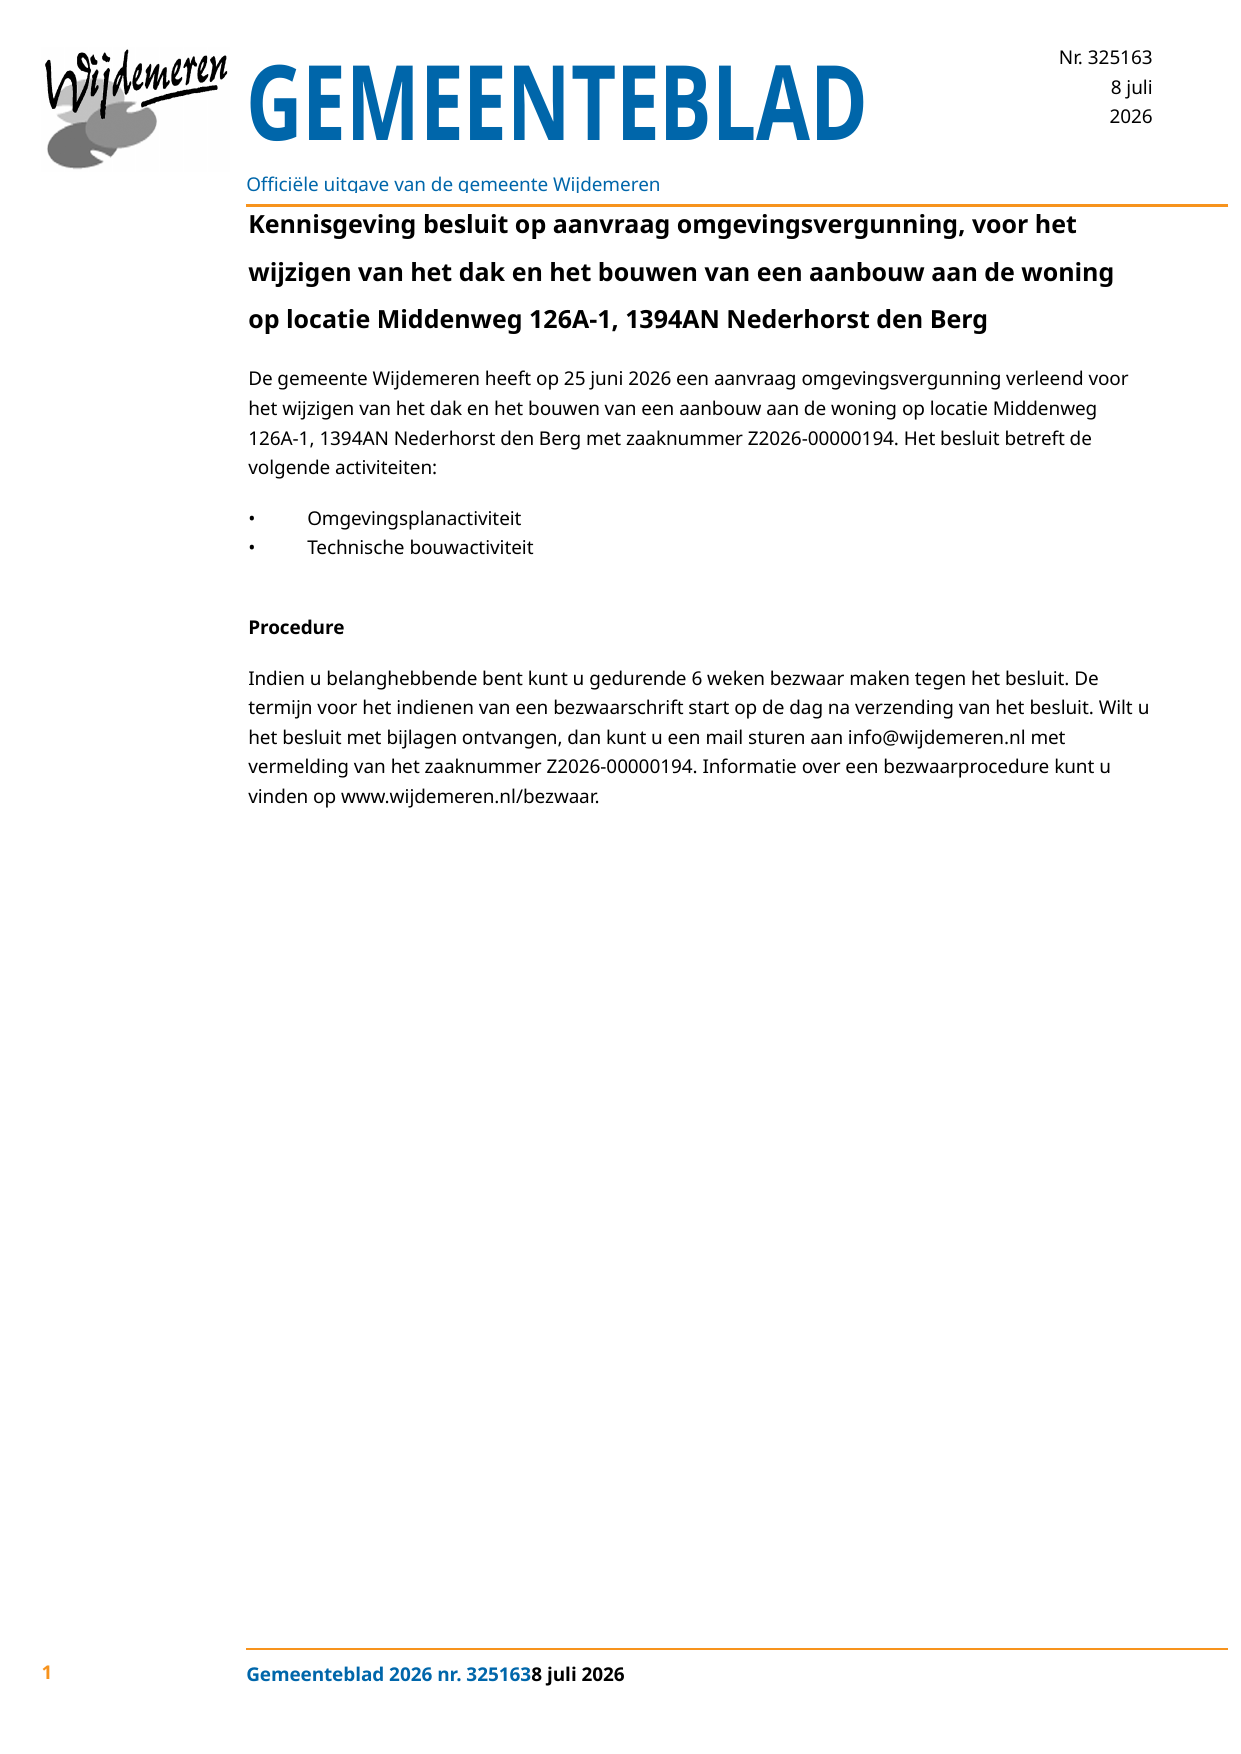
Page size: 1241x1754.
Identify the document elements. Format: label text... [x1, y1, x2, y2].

list Technische bouwactiviteit [248, 534, 1152, 560]
list Omgevingsplanactiviteit [248, 505, 1152, 530]
text Procedure [248, 614, 1152, 640]
text De gemeente Wijdemeren heeft op 25 juni 2026 een aanvraag omgevingsvergunning verleend voor het wijzigen van het dak en het bouwen van een aanbouw aan de woning op locatie Middenweg 126A-1, 1394AN Nederhorst den Berg met zaaknummer Z2026-00000194. Het besluit betreft de volgende activiteiten: [248, 366, 1152, 480]
text Kennisgeving besluit op aanvraag omgevingsvergunning, voor het wijzigen van het dak en het bouwen van een aanbouw aan de woning op locatie Middenweg 126A-1, 1394AN Nederhorst den Berg [248, 207, 1152, 336]
picture [41, 47, 231, 172]
text Indien u belanghebbende bent kunt u gedurende 6 weken bezwaar maken tegen het besluit. De termijn voor het indienen van een bezwaarschrift start op de dag na verzending van het besluit. Wilt u het besluit met bijlagen ontvangen, dan kunt u een mail sturen aan info@wijdemeren.nl met vermelding van het zaaknummer Z2026-00000194. Informatie over een bezwaarprocedure kunt u vinden op www.wijdemeren.nl/bezwaar. [248, 665, 1152, 809]
